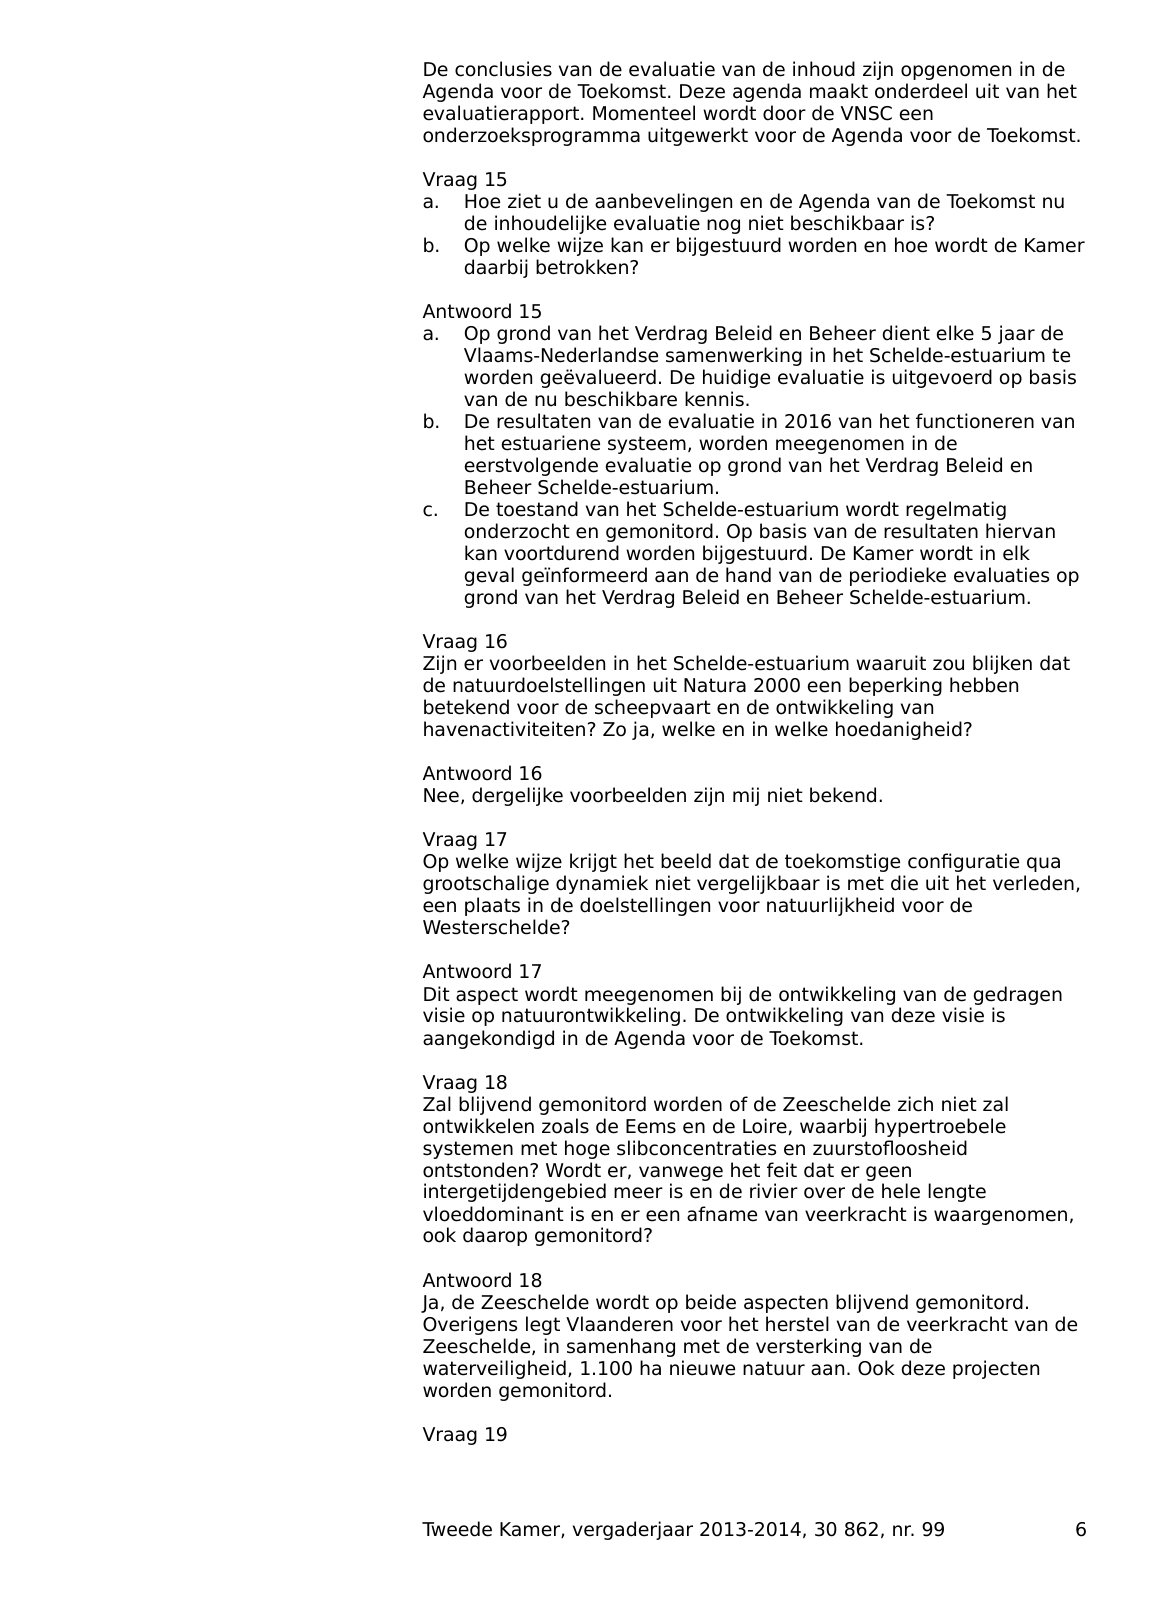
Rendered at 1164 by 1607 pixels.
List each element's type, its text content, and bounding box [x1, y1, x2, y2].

text Antwoord 16 [422, 763, 1087, 785]
text De conclusies van de evaluatie van de inhoud zijn opgenomen in de Agenda voor de Toekomst. Deze agenda maakt onderdeel uit van het evaluatierapport. Momenteel wordt door de VNSC een onderzoeksprogramma uitgewerkt voor de Agenda voor de Toekomst. [422, 59, 1087, 147]
text b. Op welke wijze kan er bijgestuurd worden en hoe wordt de Kamer daarbij betrokken? [422, 235, 1087, 279]
text Vraag 17 [422, 829, 1087, 851]
text Antwoord 17 [422, 961, 1087, 983]
text Antwoord 15 [422, 301, 1087, 323]
text Ja, de Zeeschelde wordt op beide aspecten blijvend gemonitord. Overigens legt Vlaanderen voor het herstel van de veerkracht van de Zeeschelde, in samenhang met de versterking van de waterveiligheid, 1.100 ha nieuwe natuur aan. Ook deze projecten worden gemonitord. [422, 1292, 1087, 1401]
text Vraag 15 [422, 169, 1087, 191]
text Zal blijvend gemonitord worden of de Zeeschelde zich niet zal ontwikkelen zoals de Eems en de Loire, waarbij hypertroebele systemen met hoge slibconcentraties en zuurstofloosheid ontstonden? Wordt er, vanwege het feit dat er geen intergetijdengebied meer is en de rivier over de hele lengte vloeddominant is en er een afname van veerkracht is waargenomen, ook daarop gemonitord? [422, 1093, 1087, 1247]
text c. De toestand van het Schelde-estuarium wordt regelmatig onderzocht en gemonitord. Op basis van de resultaten hiervan kan voortdurend worden bijgestuurd. De Kamer wordt in elk geval geïnformeerd aan de hand van de periodieke evaluaties op grond van het Verdrag Beleid en Beheer Schelde-estuarium. [422, 499, 1087, 609]
text Op welke wijze krijgt het beeld dat de toekomstige configuratie qua grootschalige dynamiek niet vergelijkbaar is met die uit het verleden, een plaats in de doelstellingen voor natuurlijkheid voor de Westerschelde? [422, 851, 1087, 939]
text b. De resultaten van de evaluatie in 2016 van het functioneren van het estuariene systeem, worden meegenomen in de eerstvolgende evaluatie op grond van het Verdrag Beleid en Beheer Schelde-estuarium. [422, 411, 1087, 499]
text Nee, dergelijke voorbeelden zijn mij niet bekend. [422, 785, 1087, 807]
text Dit aspect wordt meegenomen bij de ontwikkeling van de gedragen visie op natuurontwikkeling. De ontwikkeling van deze visie is aangekondigd in de Agenda voor de Toekomst. [422, 983, 1087, 1049]
text Antwoord 18 [422, 1269, 1087, 1292]
text Vraag 16 [422, 631, 1087, 653]
text a. Hoe ziet u de aanbevelingen en de Agenda van de Toekomst nu de inhoudelijke evaluatie nog niet beschikbaar is? [422, 191, 1087, 235]
text Zijn er voorbeelden in het Schelde-estuarium waaruit zou blijken dat de natuurdoelstellingen uit Natura 2000 een beperking hebben betekend voor de scheepvaart en de ontwikkeling van havenactiviteiten? Zo ja, welke en in welke hoedanigheid? [422, 653, 1087, 741]
text Vraag 18 [422, 1072, 1087, 1093]
text Vraag 19 [422, 1424, 1087, 1446]
text a. Op grond van het Verdrag Beleid en Beheer dient elke 5 jaar de Vlaams-Nederlandse samenwerking in het Schelde-estuarium te worden geëvalueerd. De huidige evaluatie is uitgevoerd op basis van de nu beschikbare kennis. [422, 323, 1087, 411]
